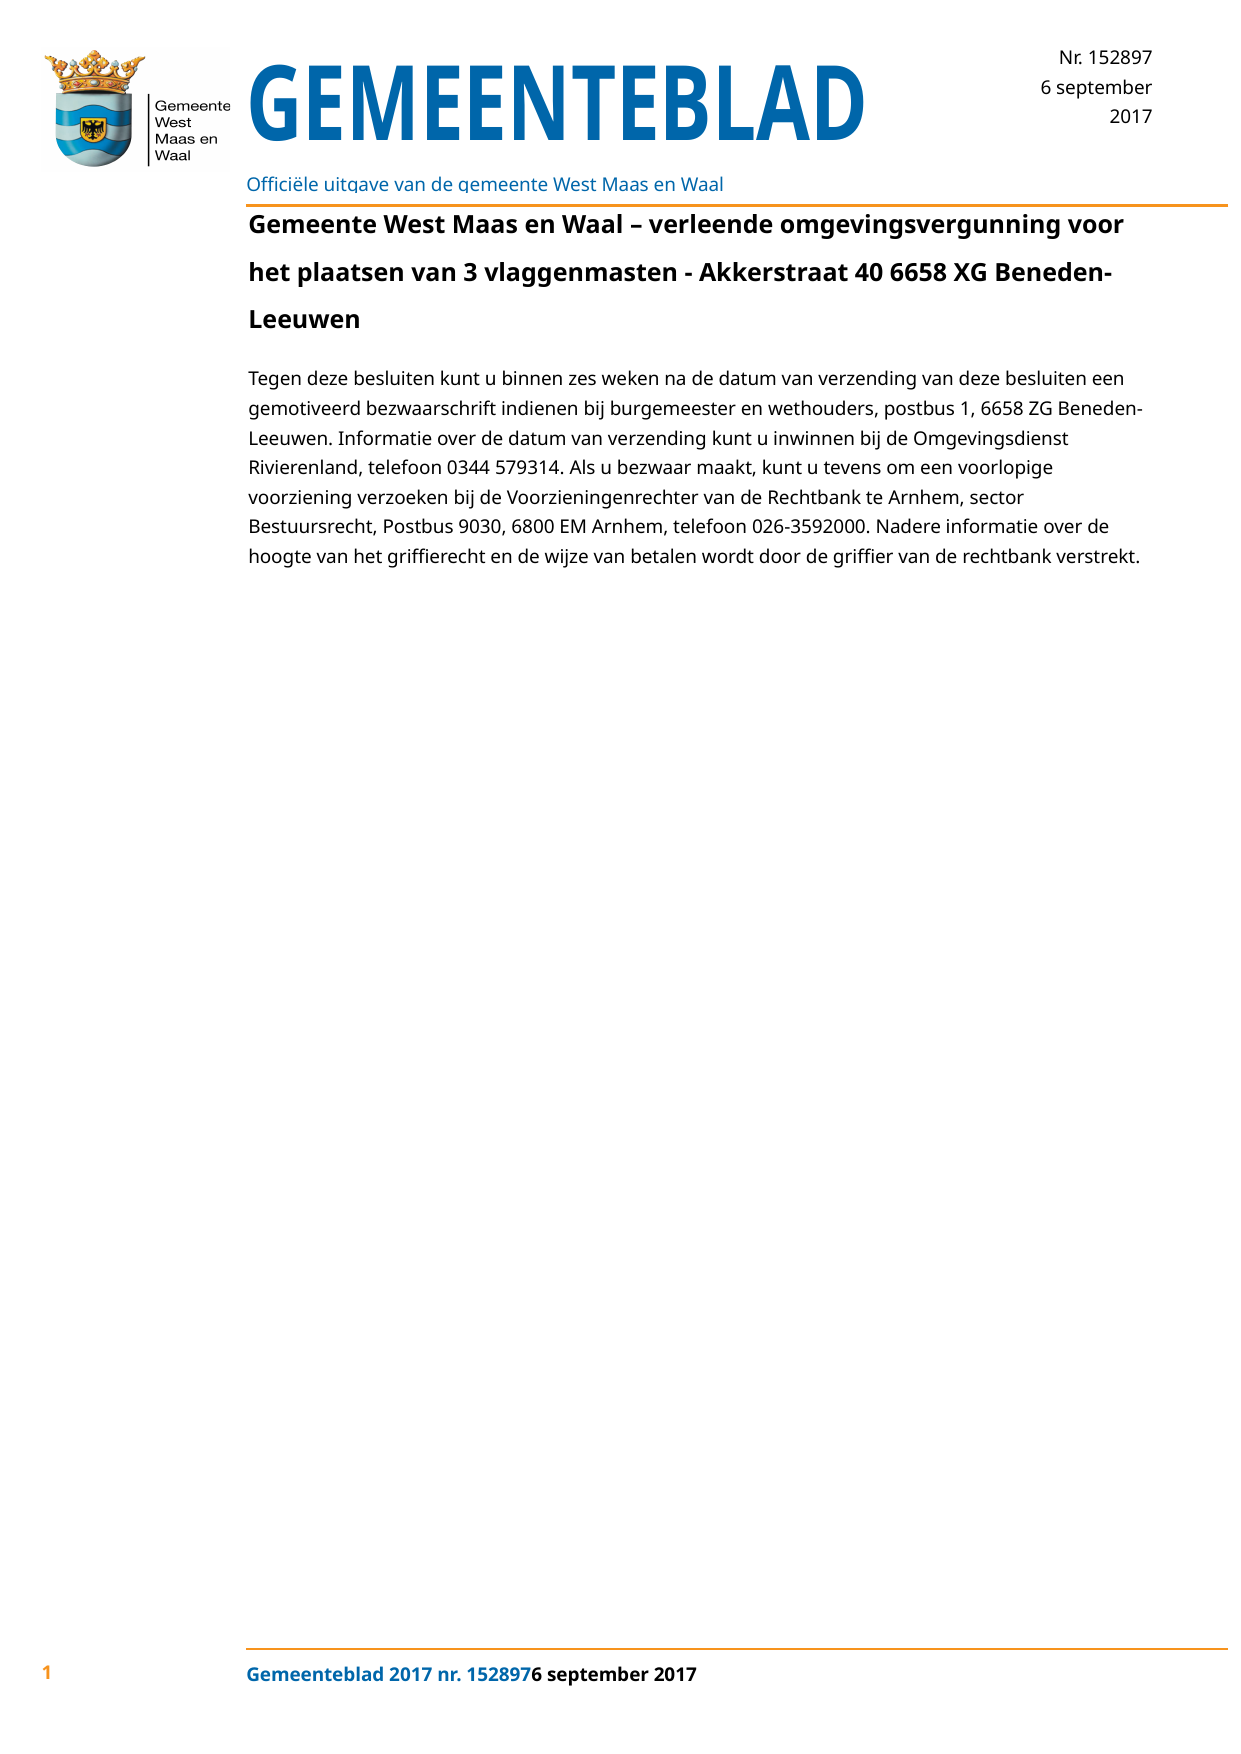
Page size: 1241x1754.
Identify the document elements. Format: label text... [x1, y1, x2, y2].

text Tegen deze besluiten kunt u binnen zes weken na de datum van verzending van deze besluiten een gemotiveerd bezwaarschrift indienen bij burgemeester en wethouders, postbus 1, 6658 ZG Beneden-Leeuwen. Informatie over de datum van verzending kunt u inwinnen bij de Omgevingsdienst Rivierenland, telefoon 0344 579314. Als u bezwaar maakt, kunt u tevens om een voorlopige voorziening verzoeken bij de Voorzieningenrechter van de Rechtbank te Arnhem, sector Bestuursrecht, Postbus 9030, 6800 EM Arnhem, telefoon 026-3592000. Nadere informatie over de hoogte van het griffierecht en de wijze van betalen wordt door de griffier van de rechtbank verstrekt. [248, 366, 1152, 569]
text Gemeente West Maas en Waal – verleende omgevingsvergunning voor het plaatsen van 3 vlaggenmasten - Akkerstraat 40 6658 XG Beneden-Leeuwen [248, 207, 1152, 336]
picture [41, 47, 231, 172]
